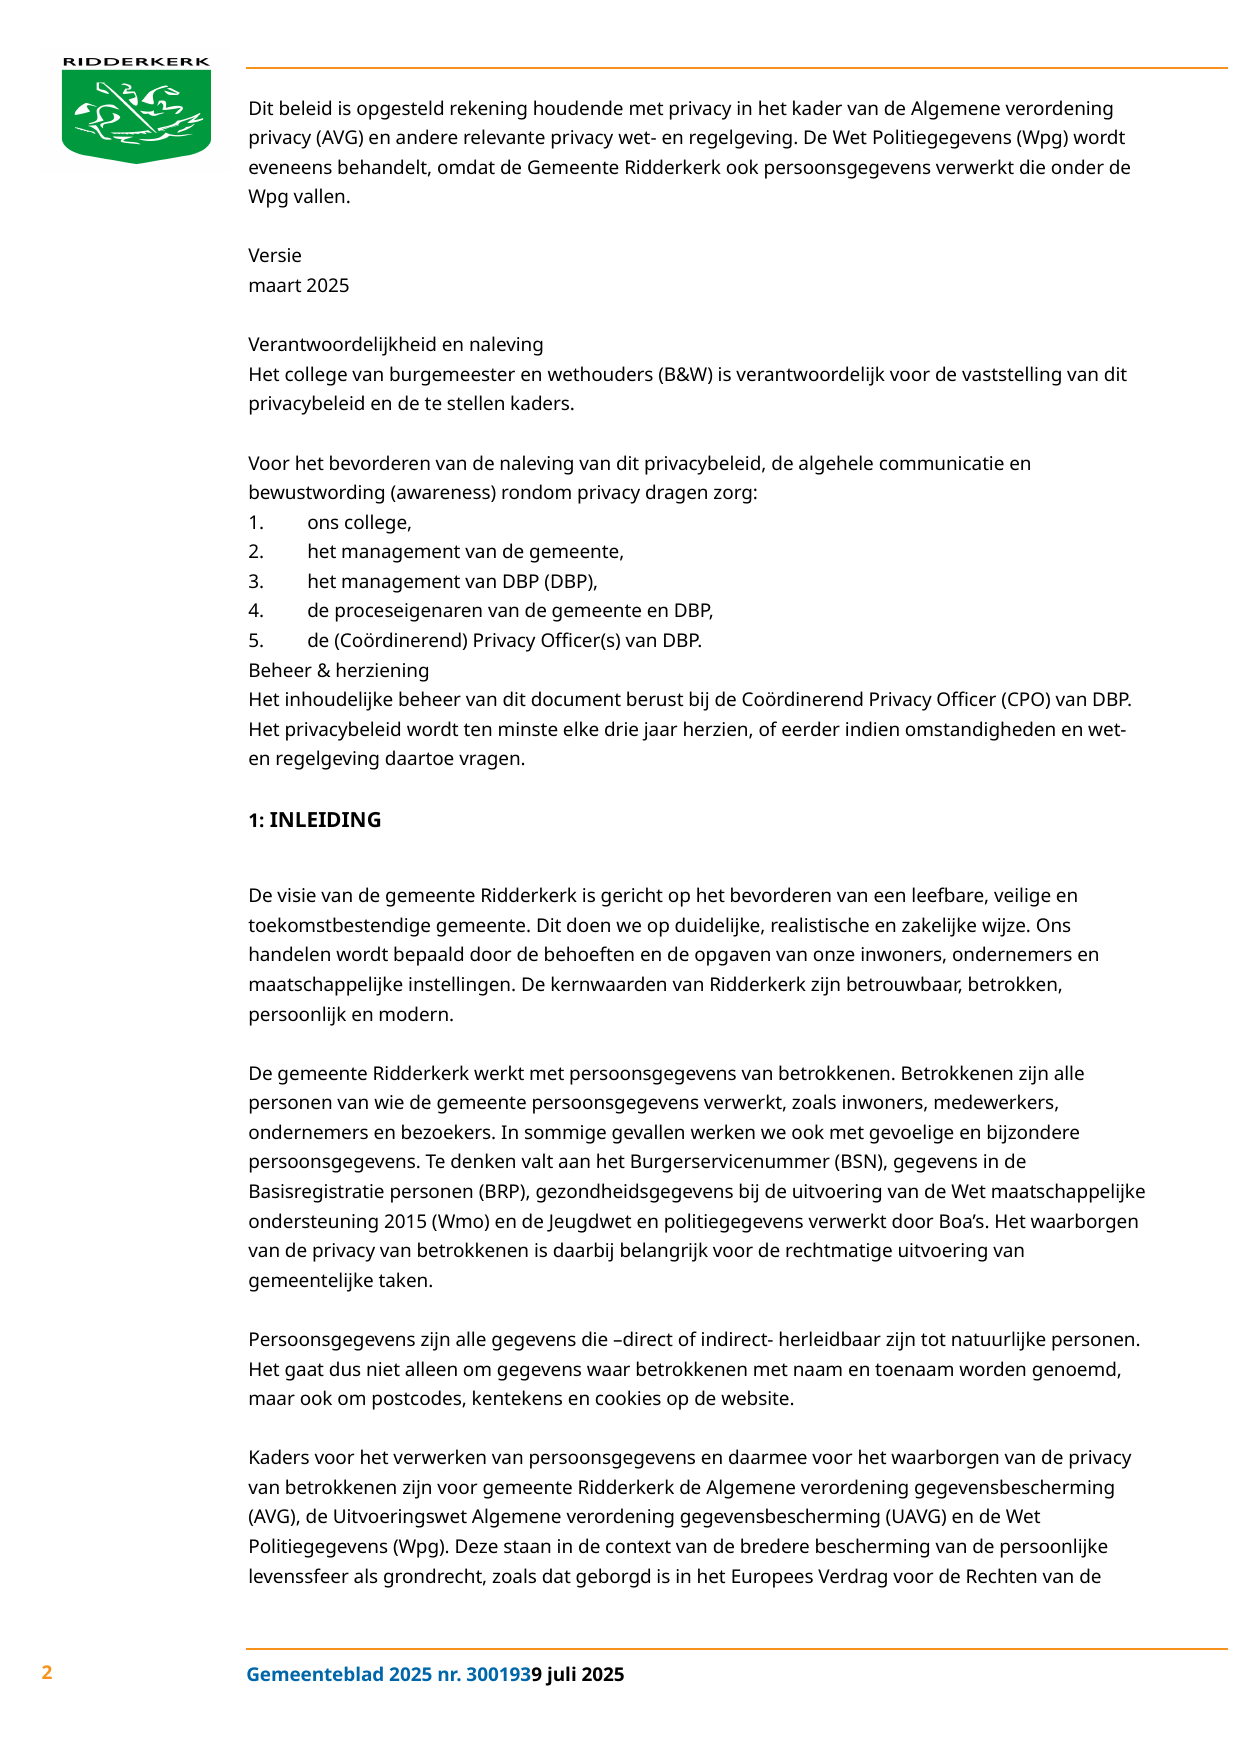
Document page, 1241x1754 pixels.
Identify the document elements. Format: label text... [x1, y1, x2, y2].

list de (Coördinerend) Privacy Officer(s) van DBP. [248, 627, 1152, 653]
text Het inhoudelijke beheer van dit document berust bij de Coördinerend Privacy Officer (CPO) van DBP. Het privacybeleid wordt ten minste elke drie jaar herzien, of eerder indien omstandigheden en wet- en regelgeving daartoe vragen. [248, 686, 1152, 771]
list ons college, [248, 509, 1152, 535]
text De gemeente Ridderkerk werkt met persoonsgegevens van betrokkenen. Betrokkenen zijn alle personen van wie de gemeente persoonsgegevens verwerkt, zoals inwoners, medewerkers, ondernemers en bezoekers. In sommige gevallen werken we ook met gevoelige en bijzondere persoonsgegevens. Te denken valt aan het Burgerservicenummer (BSN), gegevens in de Basisregistratie personen (BRP), gezondheidsgegevens bij de uitvoering van de Wet maatschappelijke ondersteuning 2015 (Wmo) en de Jeugdwet en politiegegevens verwerkt door Boa’s. Het waarborgen van de privacy van betrokkenen is daarbij belangrijk voor de rechtmatige uitvoering van gemeentelijke taken. [248, 1060, 1152, 1293]
text Dit beleid is opgesteld rekening houdende met privacy in het kader van de Algemene verordening privacy (AVG) en andere relevante privacy wet- en regelgeving. De Wet Politiegegevens (Wpg) wordt eveneens behandelt, omdat de Gemeente Ridderkerk ook persoonsgegevens verwerkt die onder de Wpg vallen. [248, 95, 1152, 209]
text 1: INLEIDING [248, 805, 1152, 833]
text Versie [248, 243, 1152, 268]
text Beheer & herziening [248, 657, 1152, 683]
list het management van de gemeente, [248, 538, 1152, 564]
text Het college van burgemeester en wethouders (B&W) is verantwoordelijk voor de vaststelling van dit privacybeleid en de te stellen kaders. [248, 361, 1152, 416]
text Kaders voor het verwerken van persoonsgegevens en daarmee voor het waarborgen van de privacy van betrokkenen zijn voor gemeente Ridderkerk de Algemene verordening gegevensbescherming (AVG), de Uitvoeringswet Algemene verordening gegevensbescherming (UAVG) en de Wet Politiegegevens (Wpg). Deze staan in de context van de bredere bescherming van de persoonlijke levenssfeer als grondrecht, zoals dat geborgd is in het Europees Verdrag voor de Rechten van de [248, 1444, 1152, 1589]
list het management van DBP (DBP), [248, 568, 1152, 594]
text Voor het bevorderen van de naleving van dit privacybeleid, de algehele communicatie en bewustwording (awareness) rondom privacy dragen zorg: [248, 450, 1152, 505]
list de proceseigenaren van de gemeente en DBP, [248, 598, 1152, 623]
picture [41, 47, 231, 172]
text maart 2025 [248, 272, 1152, 298]
text Verantwoordelijkheid en naleving [248, 331, 1152, 357]
text De visie van de gemeente Ridderkerk is gericht op het bevorderen van een leefbare, veilige en toekomstbestendige gemeente. Dit doen we op duidelijke, realistische en zakelijke wijze. Ons handelen wordt bepaald door de behoeften en de opgaven van onze inwoners, ondernemers en maatschappelijke instellingen. De kernwaarden van Ridderkerk zijn betrouwbaar, betrokken, persoonlijk en modern. [248, 882, 1152, 1027]
text Persoonsgegevens zijn alle gegevens die –direct of indirect- herleidbaar zijn tot natuurlijke personen. Het gaat dus niet alleen om gegevens waar betrokkenen met naam en toenaam worden genoemd, maar ook om postcodes, kentekens en cookies op de website. [248, 1326, 1152, 1411]
